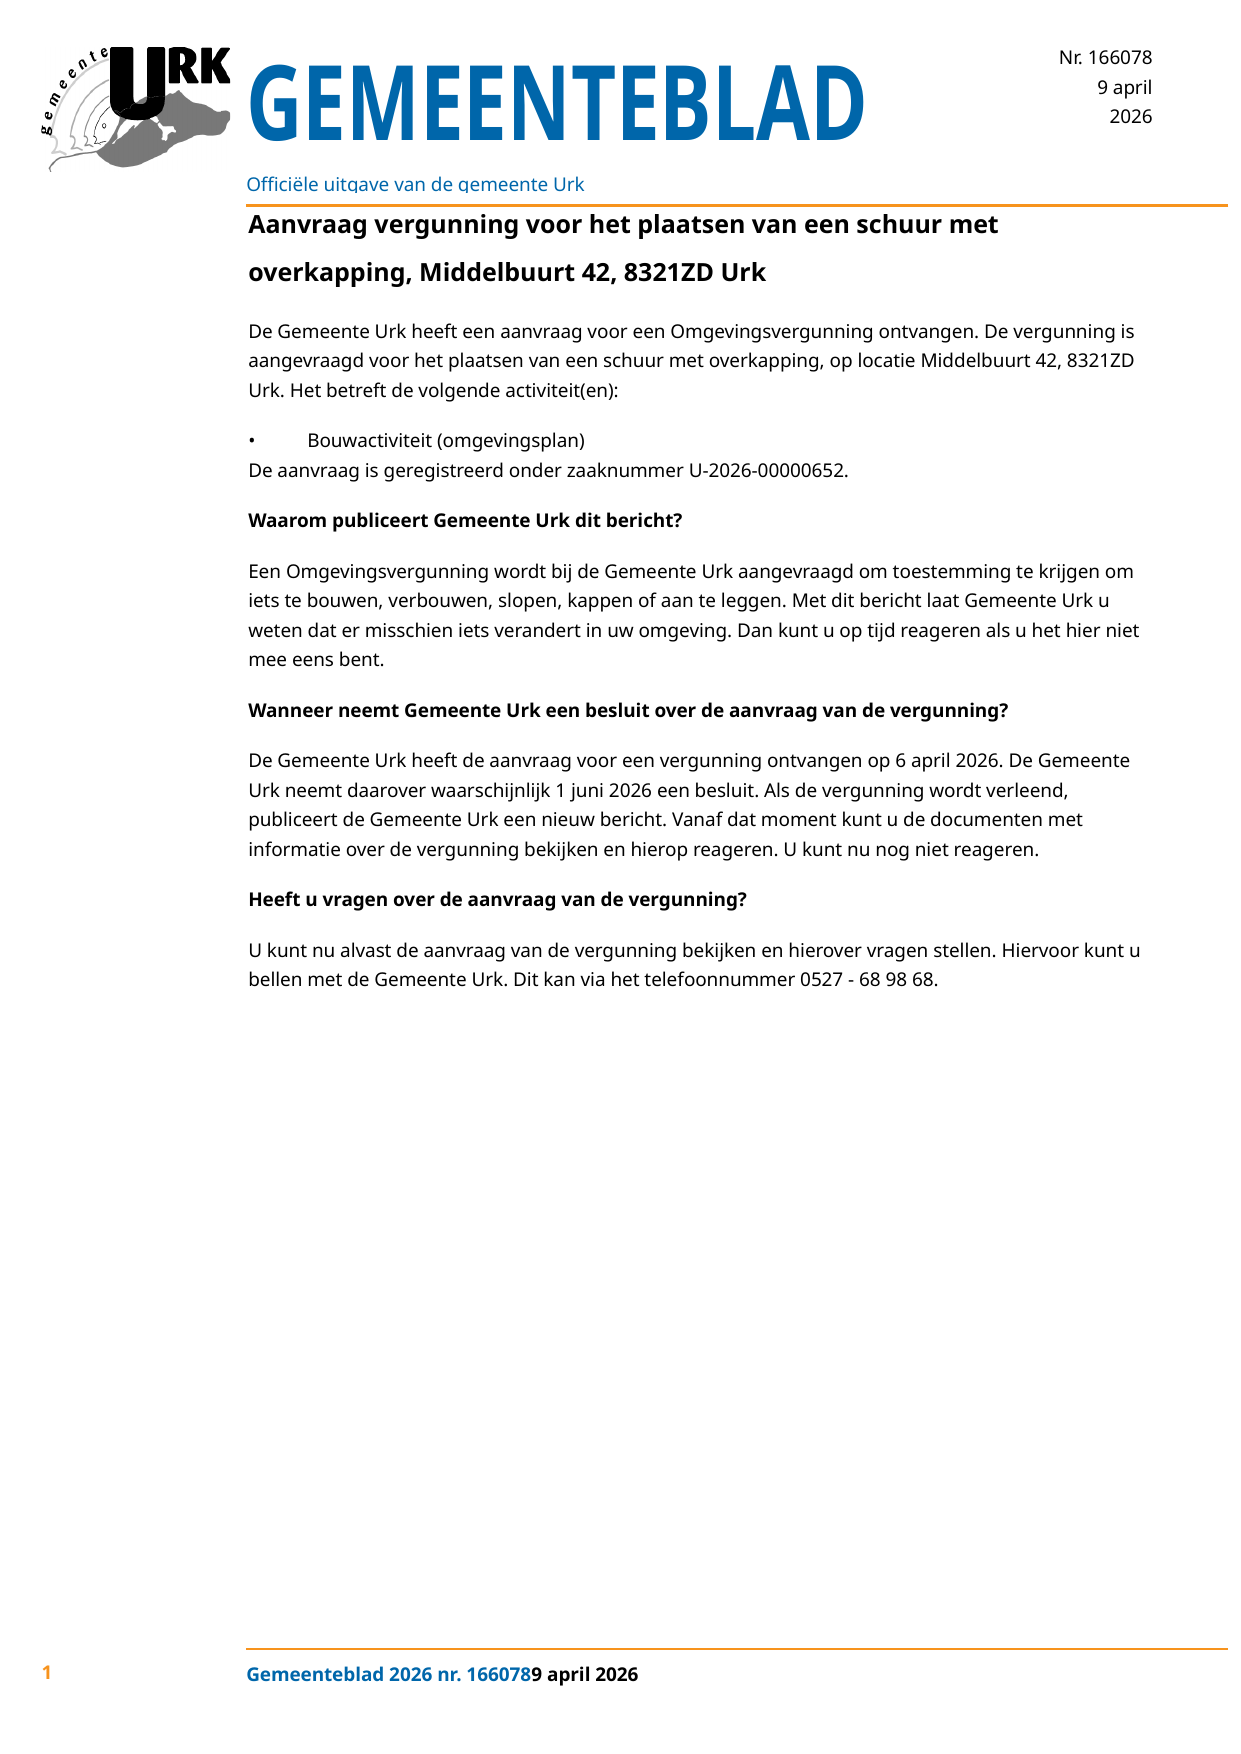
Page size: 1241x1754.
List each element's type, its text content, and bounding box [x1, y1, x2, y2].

list Bouwactiviteit (omgevingsplan) [248, 427, 1152, 453]
text Een Omgevingsvergunning wordt bij de Gemeente Urk aangevraagd om toestemming te krijgen om iets te bouwen, verbouwen, slopen, kappen of aan te leggen. Met dit bericht laat Gemeente Urk u weten dat er misschien iets verandert in uw omgeving. Dan kunt u op tijd reageren als u het hier niet mee eens bent. [248, 558, 1152, 672]
text Wanneer neemt Gemeente Urk een besluit over de aanvraag van de vergunning? [248, 697, 1152, 723]
text Heeft u vragen over de aanvraag van de vergunning? [248, 887, 1152, 912]
text De Gemeente Urk heeft een aanvraag voor een Omgevingsvergunning ontvangen. De vergunning is aangevraagd voor het plaatsen van een schuur met overkapping, op locatie Middelbuurt 42, 8321ZD Urk. Het betreft de volgende activiteit(en): [248, 318, 1152, 403]
text Waarom publiceert Gemeente Urk dit bericht? [248, 507, 1152, 533]
text U kunt nu alvast de aanvraag van de vergunning bekijken en hierover vragen stellen. Hiervoor kunt u bellen met de Gemeente Urk. Dit kan via het telefoonnummer 0527 - 68 98 68. [248, 937, 1152, 992]
text Aanvraag vergunning voor het plaatsen van een schuur met overkapping, Middelbuurt 42, 8321ZD Urk [248, 207, 1152, 288]
text De aanvraag is geregistreerd onder zaaknummer U-2026-00000652. [248, 457, 1152, 483]
text De Gemeente Urk heeft de aanvraag voor een vergunning ontvangen op 6 april 2026. De Gemeente Urk neemt daarover waarschijnlijk 1 juni 2026 een besluit. Als de vergunning wordt verleend, publiceert de Gemeente Urk een nieuw bericht. Vanaf dat moment kunt u de documenten met informatie over de vergunning bekijken en hierop reageren. U kunt nu nog niet reageren. [248, 747, 1152, 862]
picture [41, 47, 231, 172]
